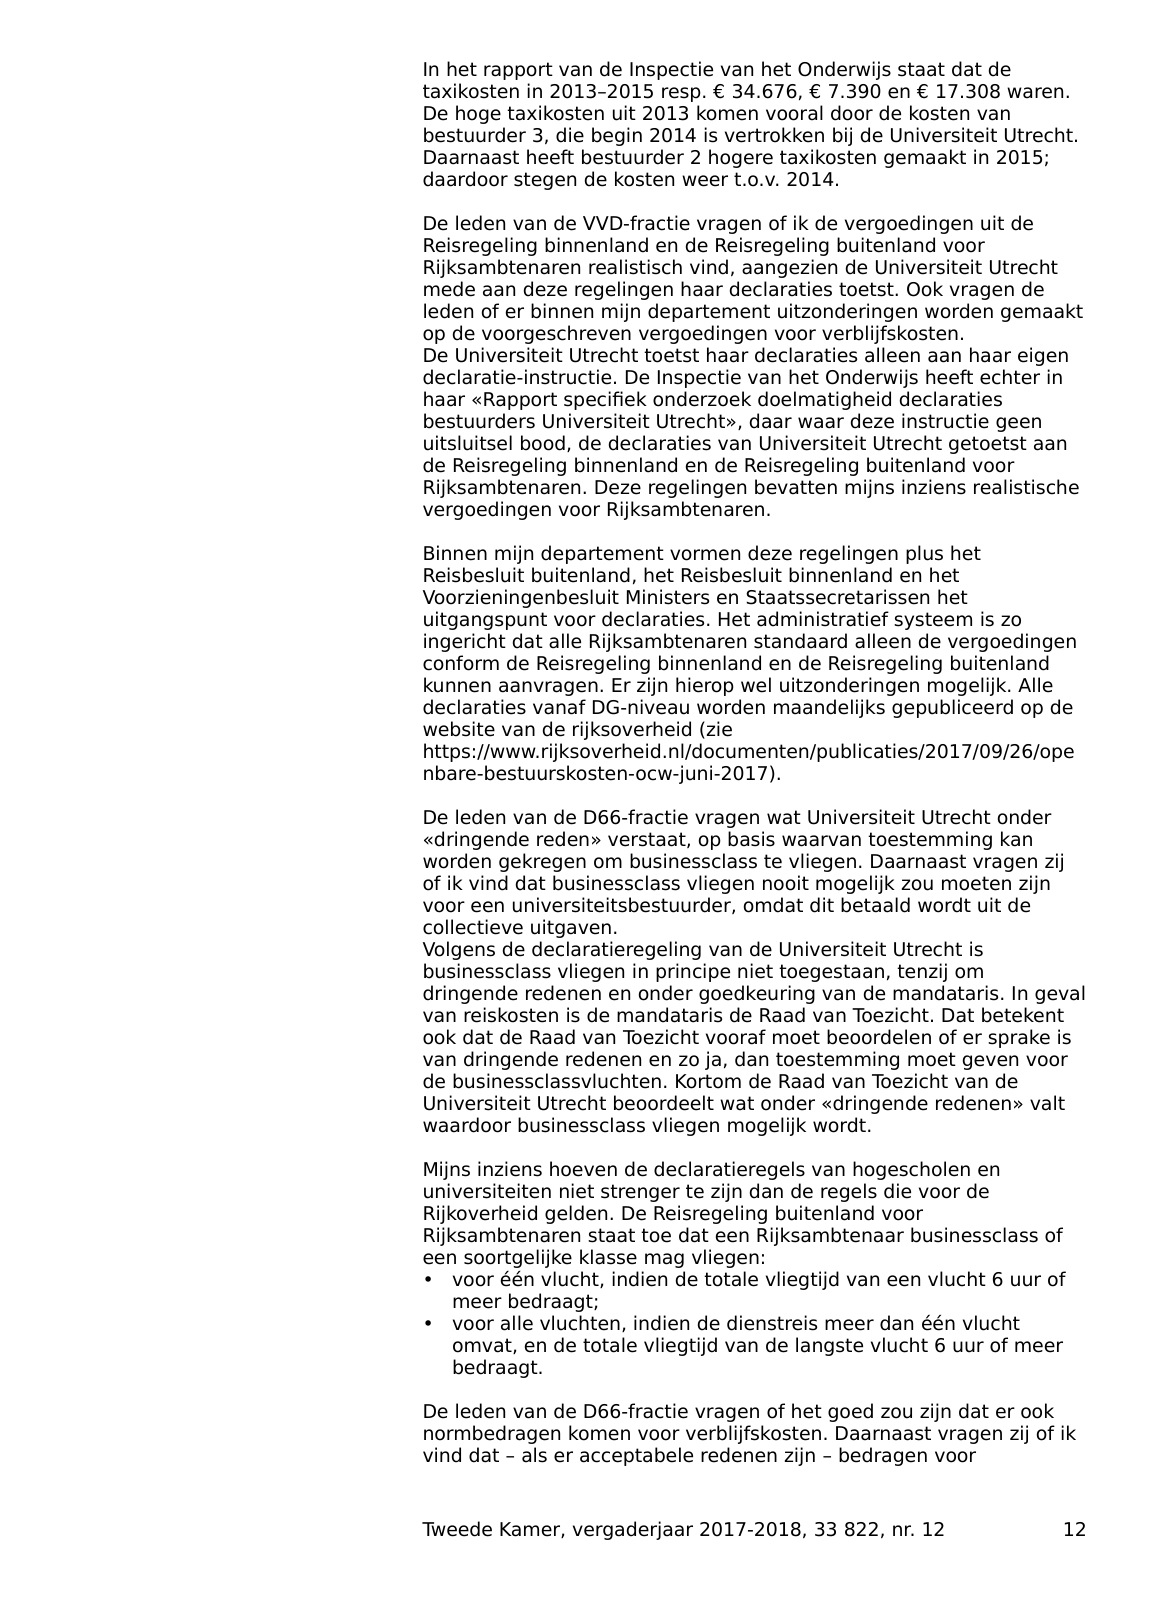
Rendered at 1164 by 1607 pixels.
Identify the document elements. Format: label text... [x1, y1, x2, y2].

text • voor alle vluchten, indien de dienstreis meer dan één vlucht omvat, en de totale vliegtijd van de langste vlucht 6 uur of meer bedraagt. [422, 1313, 1087, 1379]
text De leden van de D66-fractie vragen of het goed zou zijn dat er ook normbedragen komen voor verblijfskosten. Daarnaast vragen zij of ik vind dat – als er acceptabele redenen zijn – bedragen voor [422, 1401, 1087, 1467]
text • voor één vlucht, indien de totale vliegtijd van een vlucht 6 uur of meer bedraagt; [422, 1269, 1087, 1313]
text De leden van de VVD-fractie vragen of ik de vergoedingen uit de Reisregeling binnenland en de Reisregeling buitenland voor Rijksambtenaren realistisch vind, aangezien de Universiteit Utrecht mede aan deze regelingen haar declaraties toetst. Ook vragen de leden of er binnen mijn departement uitzonderingen worden gemaakt op de voorgeschreven vergoedingen voor verblijfskosten. [422, 213, 1087, 345]
text De leden van de D66-fractie vragen wat Universiteit Utrecht onder «dringende reden» verstaat, op basis waarvan toestemming kan worden gekregen om businessclass te vliegen. Daarnaast vragen zij of ik vind dat businessclass vliegen nooit mogelijk zou moeten zijn voor een universiteitsbestuurder, omdat dit betaald wordt uit de collectieve uitgaven. [422, 807, 1087, 939]
text Binnen mijn departement vormen deze regelingen plus het Reisbesluit buitenland, het Reisbesluit binnenland en het Voorzieningenbesluit Ministers en Staatssecretarissen het uitgangspunt voor declaraties. Het administratief systeem is zo ingericht dat alle Rijksambtenaren standaard alleen de vergoedingen conform de Reisregeling binnenland en de Reisregeling buitenland kunnen aanvragen. Er zijn hierop wel uitzonderingen mogelijk. Alle declaraties vanaf DG-niveau worden maandelijks gepubliceerd op de website van de rijksoverheid (zie https://www.rijksoverheid.nl/documenten/publicaties/2017/09/26/openbare-bestuurskosten-ocw-juni-2017). [422, 543, 1087, 785]
text Volgens de declaratieregeling van de Universiteit Utrecht is businessclass vliegen in principe niet toegestaan, tenzij om dringende redenen en onder goedkeuring van de mandataris. In geval van reiskosten is de mandataris de Raad van Toezicht. Dat betekent ook dat de Raad van Toezicht vooraf moet beoordelen of er sprake is van dringende redenen en zo ja, dan toestemming moet geven voor de businessclassvluchten. Kortom de Raad van Toezicht van de Universiteit Utrecht beoordeelt wat onder «dringende redenen» valt waardoor businessclass vliegen mogelijk wordt. [422, 939, 1087, 1137]
text Mijns inziens hoeven de declaratieregels van hogescholen en universiteiten niet strenger te zijn dan de regels die voor de Rijkoverheid gelden. De Reisregeling buitenland voor Rijksambtenaren staat toe dat een Rijksambtenaar businessclass of een soortgelijke klasse mag vliegen: [422, 1159, 1087, 1269]
text In het rapport van de Inspectie van het Onderwijs staat dat de taxikosten in 2013–2015 resp. € 34.676, € 7.390 en € 17.308 waren. De hoge taxikosten uit 2013 komen vooral door de kosten van bestuurder 3, die begin 2014 is vertrokken bij de Universiteit Utrecht. Daarnaast heeft bestuurder 2 hogere taxikosten gemaakt in 2015; daardoor stegen de kosten weer t.o.v. 2014. [422, 59, 1087, 191]
text De Universiteit Utrecht toetst haar declaraties alleen aan haar eigen declaratie-instructie. De Inspectie van het Onderwijs heeft echter in haar «Rapport specifiek onderzoek doelmatigheid declaraties bestuurders Universiteit Utrecht», daar waar deze instructie geen uitsluitsel bood, de declaraties van Universiteit Utrecht getoetst aan de Reisregeling binnenland en de Reisregeling buitenland voor Rijksambtenaren. Deze regelingen bevatten mijns inziens realistische vergoedingen voor Rijksambtenaren. [422, 345, 1087, 521]
